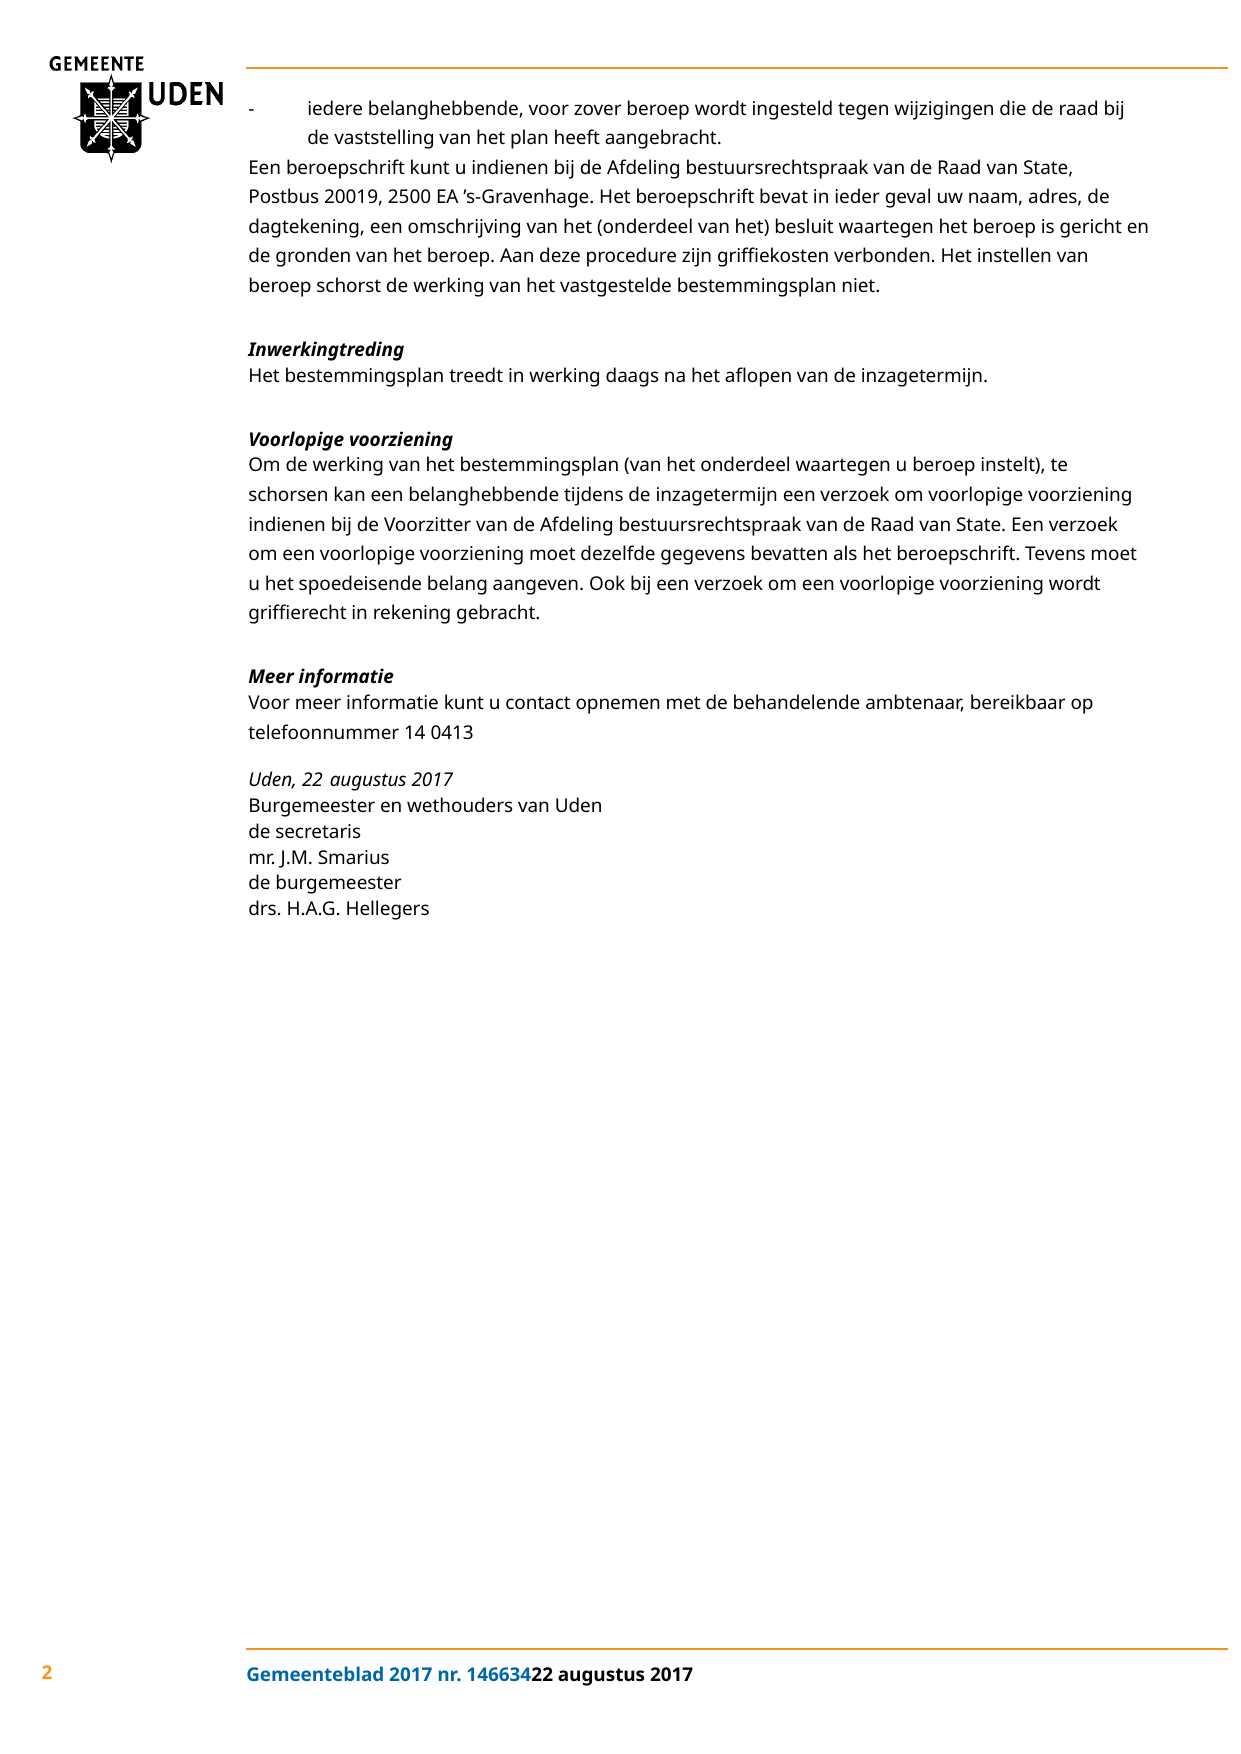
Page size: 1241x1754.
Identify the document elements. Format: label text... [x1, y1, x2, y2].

text mr. J.M. Smarius [248, 844, 1152, 869]
list iedere belanghebbende, voor zover beroep wordt ingesteld tegen wijzigingen die de raad bij de vaststelling van het plan heeft aangebracht. [248, 95, 1152, 150]
text Het bestemmingsplan treedt in werking daags na het aflopen van de inzagetermijn. [248, 362, 1152, 388]
text Uden, 22 augustus 2017 [248, 767, 1152, 792]
text Burgemeester en wethouders van Uden [248, 792, 1152, 818]
text de burgemeester [248, 869, 1152, 895]
text de secretaris [248, 818, 1152, 844]
text Inwerkingtreding [248, 336, 1152, 362]
text Een beroepschrift kunt u indienen bij de Afdeling bestuursrechtspraak van de Raad van State, Postbus 20019, 2500 EA ’s-Gravenhage. Het beroepschrift bevat in ieder geval uw naam, adres, de dagtekening, een omschrijving van het (onderdeel van het) besluit waartegen het beroep is gericht en de gronden van het beroep. Aan deze procedure zijn griffiekosten verbonden. Het instellen van beroep schorst de werking van het vastgestelde bestemmingsplan niet. [248, 154, 1152, 298]
text Meer informatie [248, 663, 1152, 689]
text Om de werking van het bestemmingsplan (van het onderdeel waartegen u beroep instelt), te schorsen kan een belanghebbende tijdens de inzagetermijn een verzoek om voorlopige voorziening indienen bij de Voorzitter van de Afdeling bestuursrechtspraak van de Raad van State. Een verzoek om een voorlopige voorziening moet dezelfde gegevens bevatten als het beroepschrift. Tevens moet u het spoedeisende belang aangeven. Ook bij een verzoek om een voorlopige voorziening wordt griffierecht in rekening gebracht. [248, 452, 1152, 625]
picture [41, 47, 231, 172]
text drs. H.A.G. Hellegers [248, 895, 1152, 921]
text Voorlopige voorziening [248, 426, 1152, 452]
text Voor meer informatie kunt u contact opnemen met de behandelende ambtenaar, bereikbaar op telefoonnummer 14 0413 [248, 689, 1152, 744]
